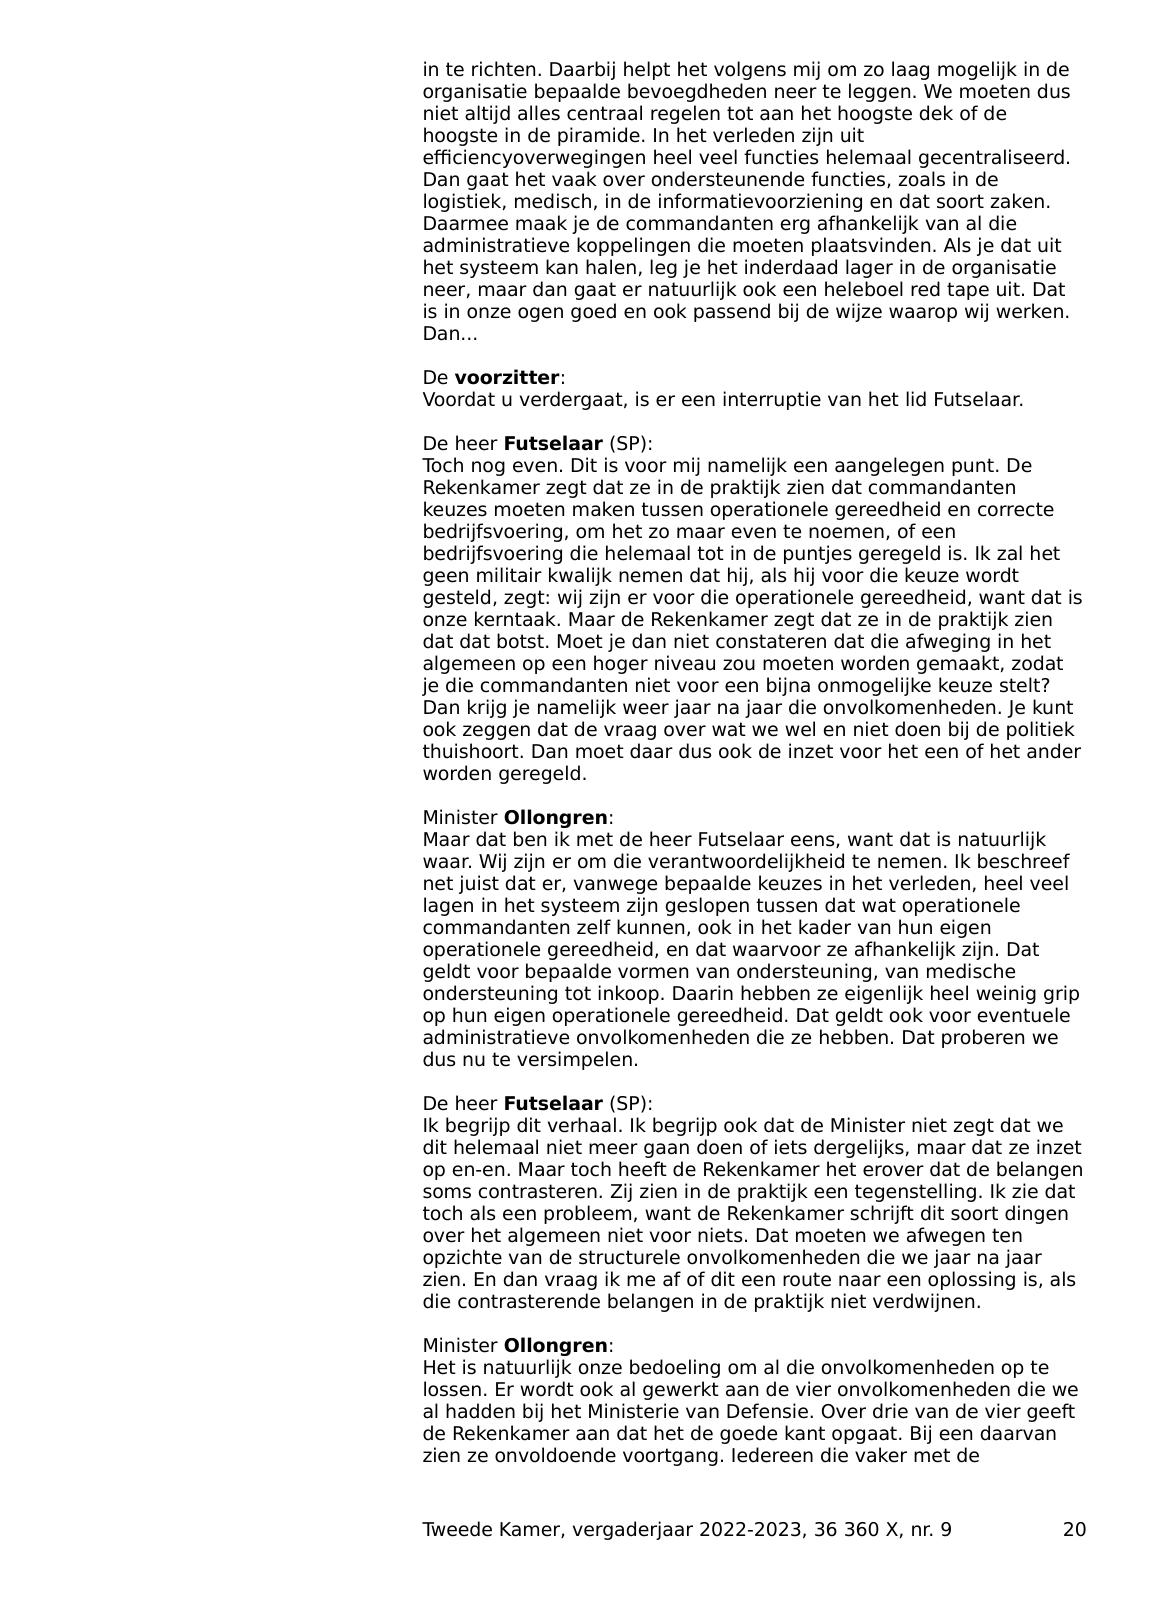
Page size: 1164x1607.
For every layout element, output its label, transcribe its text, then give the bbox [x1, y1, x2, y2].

text Toch nog even. Dit is voor mij namelijk een aangelegen punt. De Rekenkamer zegt dat ze in de praktijk zien dat commandanten keuzes moeten maken tussen operationele gereedheid en correcte bedrijfsvoering, om het zo maar even te noemen, of een bedrijfsvoering die helemaal tot in de puntjes geregeld is. Ik zal het geen militair kwalijk nemen dat hij, als hij voor die keuze wordt gesteld, zegt: wij zijn er voor die operationele gereedheid, want dat is onze kerntaak. Maar de Rekenkamer zegt dat ze in de praktijk zien dat dat botst. Moet je dan niet constateren dat die afweging in het algemeen op een hoger niveau zou moeten worden gemaakt, zodat je die commandanten niet voor een bijna onmogelijke keuze stelt? Dan krijg je namelijk weer jaar na jaar die onvolkomenheden. Je kunt ook zeggen dat de vraag over wat we wel en niet doen bij de politiek thuishoort. Dan moet daar dus ook de inzet voor het een of het ander worden geregeld. [422, 455, 1087, 785]
text De heer Futselaar (SP): [422, 433, 1087, 455]
text Maar dat ben ik met de heer Futselaar eens, want dat is natuurlijk waar. Wij zijn er om die verantwoordelijkheid te nemen. Ik beschreef net juist dat er, vanwege bepaalde keuzes in het verleden, heel veel lagen in het systeem zijn geslopen tussen dat wat operationele commandanten zelf kunnen, ook in het kader van hun eigen operationele gereedheid, en dat waarvoor ze afhankelijk zijn. Dat geldt voor bepaalde vormen van ondersteuning, van medische ondersteuning tot inkoop. Daarin hebben ze eigenlijk heel weinig grip op hun eigen operationele gereedheid. Dat geldt ook voor eventuele administratieve onvolkomenheden die ze hebben. Dat proberen we dus nu te versimpelen. [422, 829, 1087, 1071]
text Minister Ollongren: [422, 807, 1087, 829]
text Het is natuurlijk onze bedoeling om al die onvolkomenheden op te lossen. Er wordt ook al gewerkt aan de vier onvolkomenheden die we al hadden bij het Ministerie van Defensie. Over drie van de vier geeft de Rekenkamer aan dat het de goede kant opgaat. Bij een daarvan zien ze onvoldoende voortgang. Iedereen die vaker met de [422, 1357, 1087, 1467]
text Dan... [422, 323, 1087, 345]
text De voorzitter: [422, 367, 1087, 389]
text Voordat u verdergaat, is er een interruptie van het lid Futselaar. [422, 389, 1087, 411]
text De heer Futselaar (SP): [422, 1093, 1087, 1115]
text Minister Ollongren: [422, 1335, 1087, 1357]
text in te richten. Daarbij helpt het volgens mij om zo laag mogelijk in de organisatie bepaalde bevoegdheden neer te leggen. We moeten dus niet altijd alles centraal regelen tot aan het hoogste dek of de hoogste in de piramide. In het verleden zijn uit efficiencyoverwegingen heel veel functies helemaal gecentraliseerd. Dan gaat het vaak over ondersteunende functies, zoals in de logistiek, medisch, in de informatievoorziening en dat soort zaken. Daarmee maak je de commandanten erg afhankelijk van al die administratieve koppelingen die moeten plaatsvinden. Als je dat uit het systeem kan halen, leg je het inderdaad lager in de organisatie neer, maar dan gaat er natuurlijk ook een heleboel red tape uit. Dat is in onze ogen goed en ook passend bij de wijze waarop wij werken. [422, 59, 1087, 323]
text Ik begrijp dit verhaal. Ik begrijp ook dat de Minister niet zegt dat we dit helemaal niet meer gaan doen of iets dergelijks, maar dat ze inzet op en-en. Maar toch heeft de Rekenkamer het erover dat de belangen soms contrasteren. Zij zien in de praktijk een tegenstelling. Ik zie dat toch als een probleem, want de Rekenkamer schrijft dit soort dingen over het algemeen niet voor niets. Dat moeten we afwegen ten opzichte van de structurele onvolkomenheden die we jaar na jaar zien. En dan vraag ik me af of dit een route naar een oplossing is, als die contrasterende belangen in de praktijk niet verdwijnen. [422, 1115, 1087, 1313]
